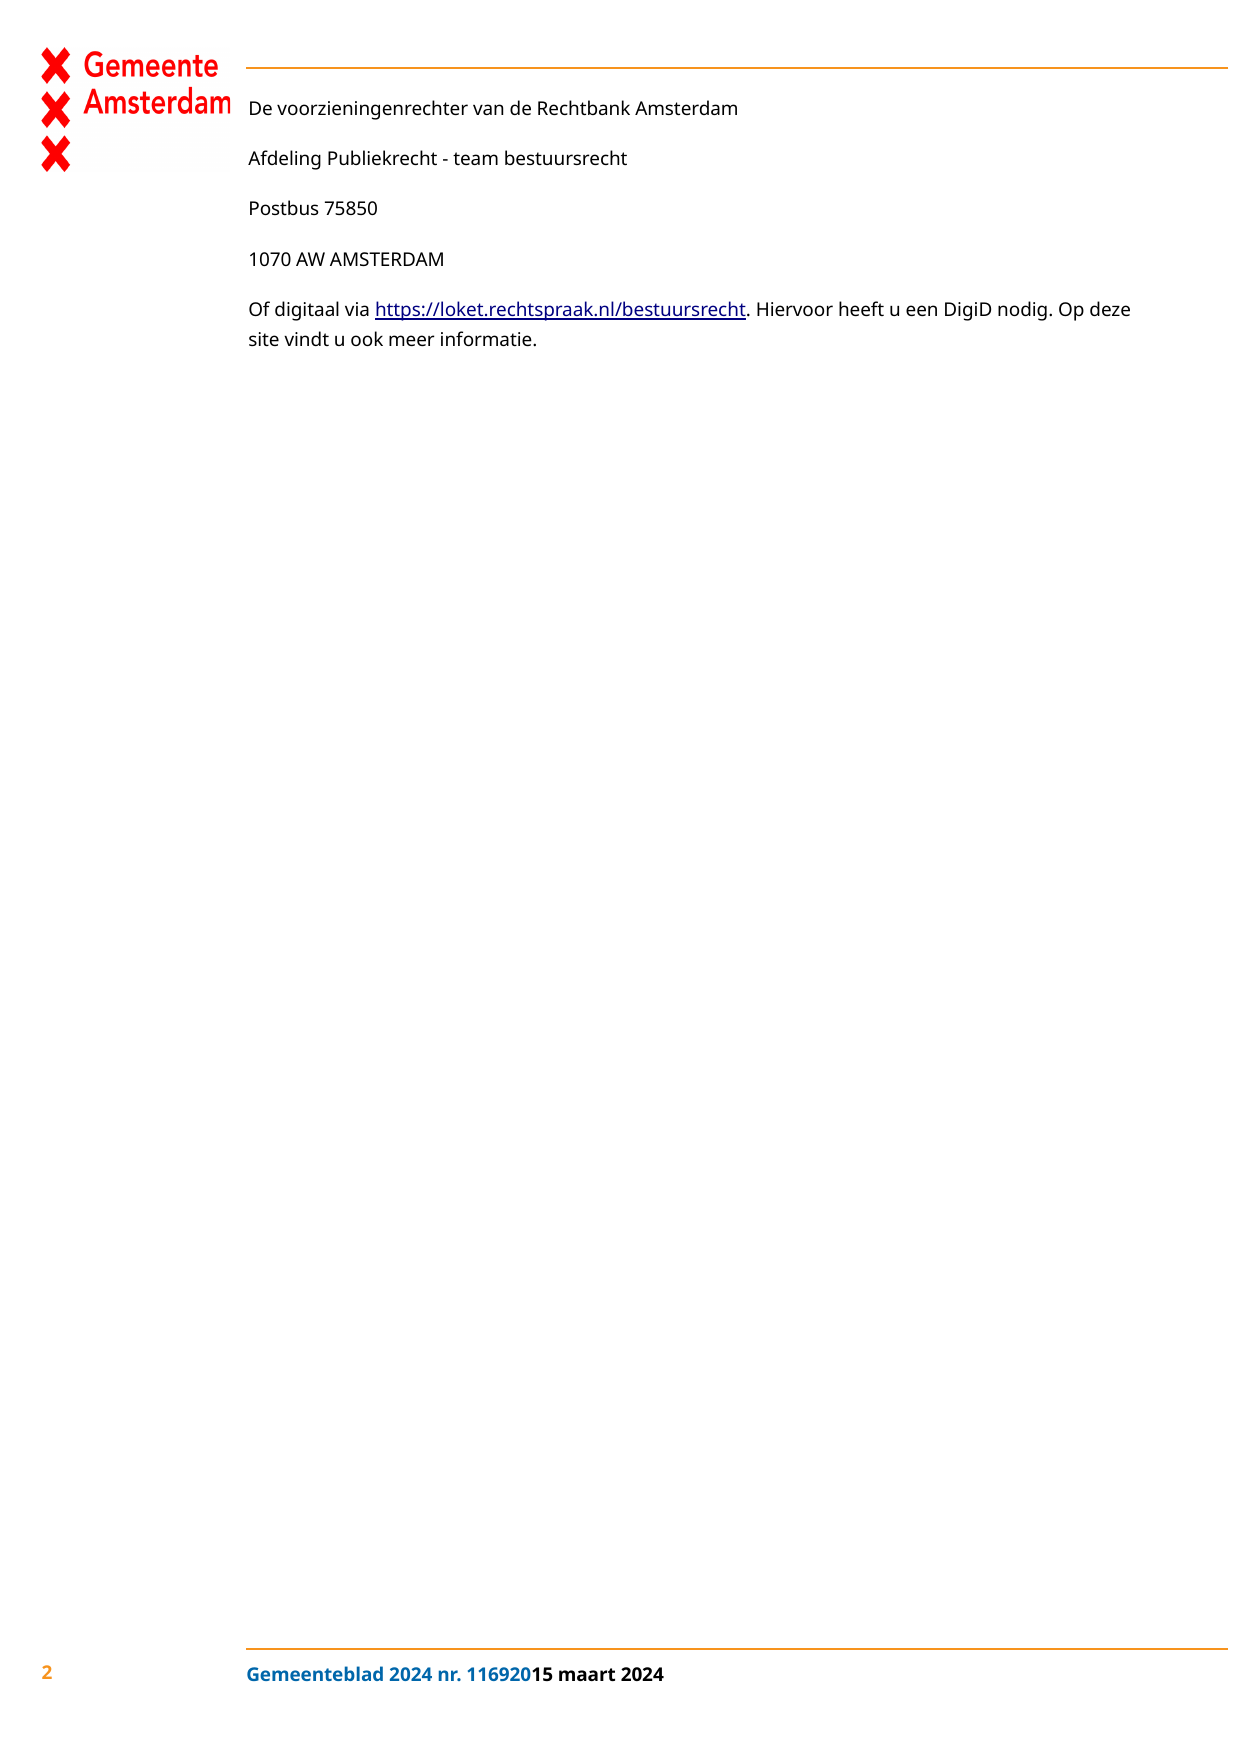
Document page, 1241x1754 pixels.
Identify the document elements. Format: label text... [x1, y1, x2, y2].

text 1070 AW AMSTERDAM [248, 246, 1152, 272]
picture [41, 47, 231, 172]
text De voorzieningenrechter van de Rechtbank Amsterdam [248, 95, 1152, 121]
text Postbus 75850 [248, 196, 1152, 221]
text Afdeling Publiekrecht - team bestuursrecht [248, 145, 1152, 171]
text Of digitaal via https://loket.rechtspraak.nl/bestuursrecht. Hiervoor heeft u een DigiD nodig. Op deze site vindt u ook meer informatie. [248, 296, 1152, 352]
